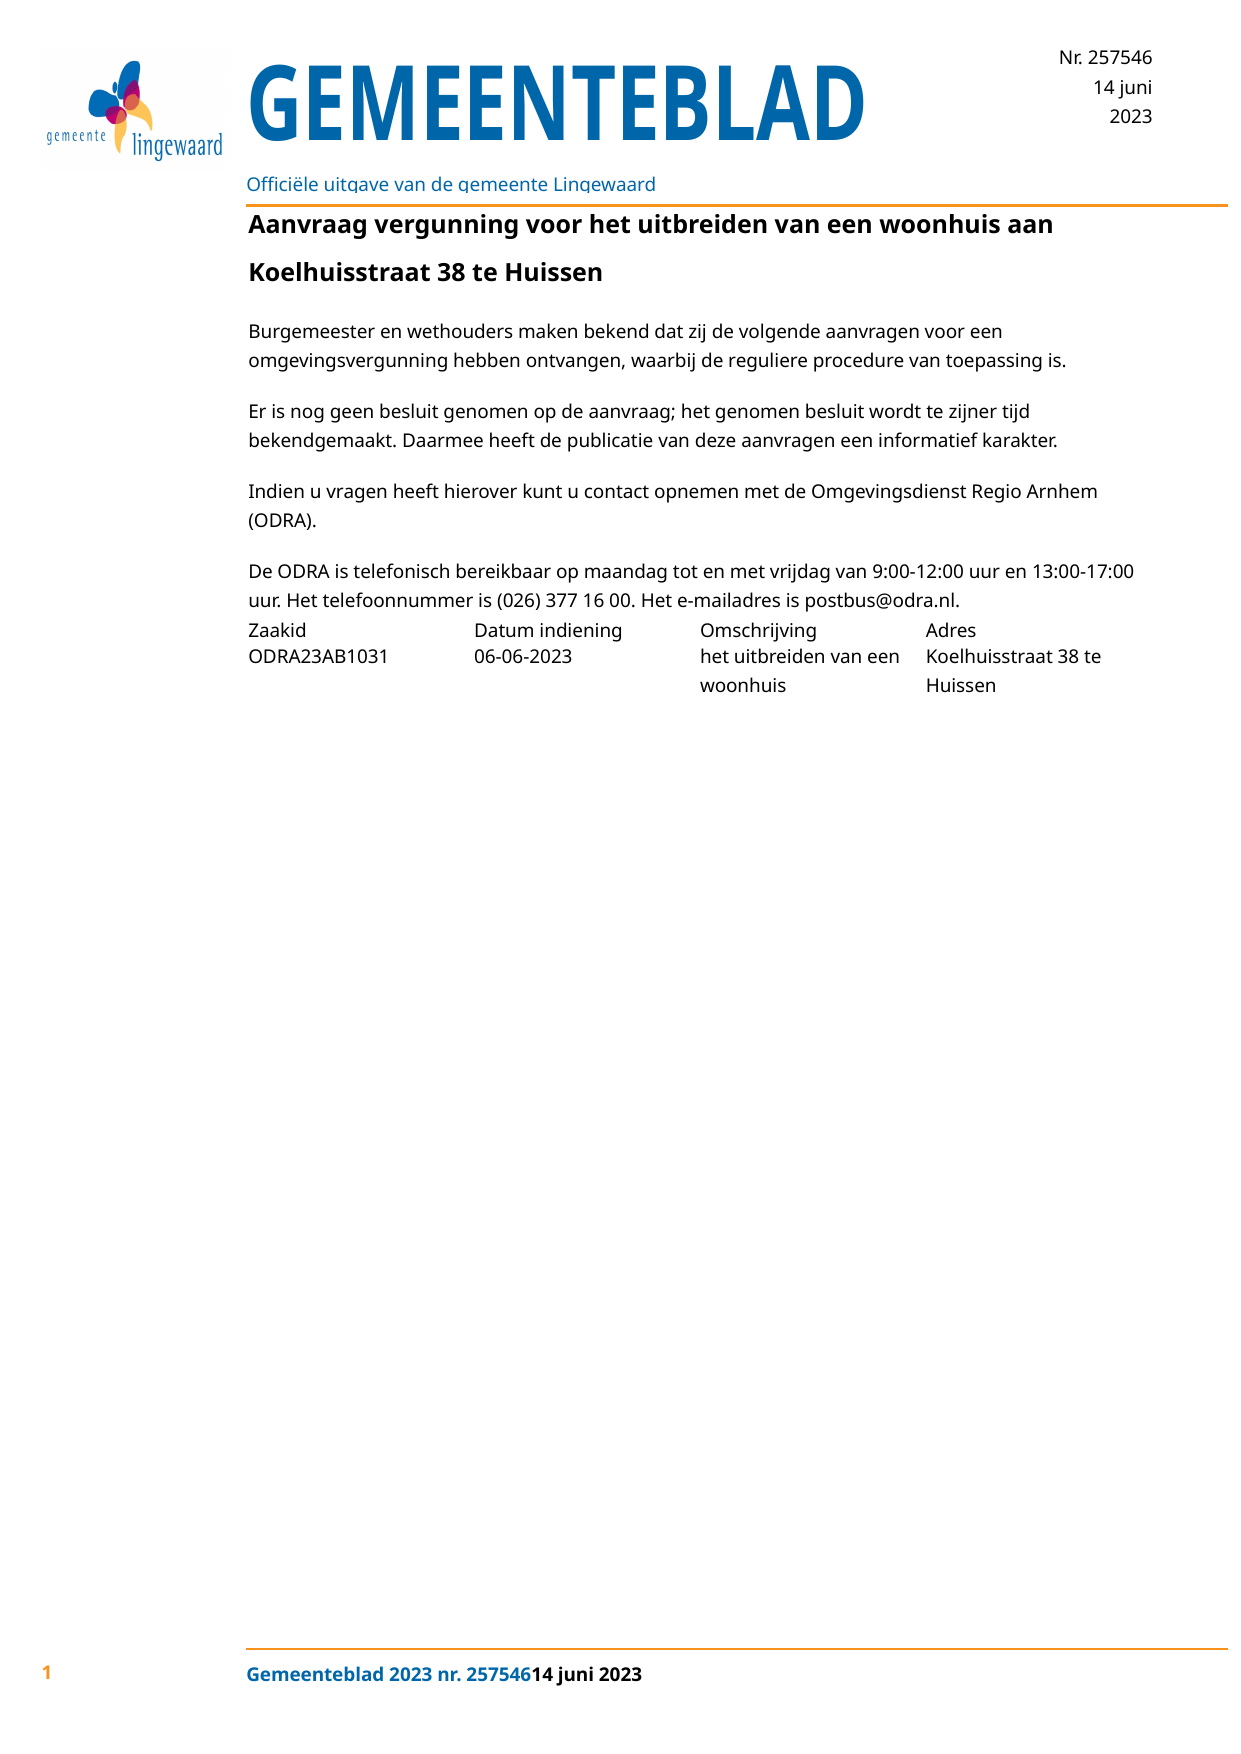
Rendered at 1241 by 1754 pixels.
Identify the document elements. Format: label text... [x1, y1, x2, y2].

table_cell Koelhuisstraat 38 te Huissen [926, 643, 1152, 698]
text Er is nog geen besluit genomen op de aanvraag; het genomen besluit wordt te zijner tijd bekendgemaakt. Daarmee heeft de publicatie van deze aanvragen een informatief karakter. [248, 398, 1152, 453]
text Indien u vragen heeft hierover kunt u contact opnemen met de Omgevingsdienst Regio Arnhem (ODRA). [248, 478, 1152, 533]
picture [41, 47, 231, 172]
text De ODRA is telefonisch bereikbaar op maandag tot en met vrijdag van 9:00-12:00 uur en 13:00-17:00 uur. Het telefoonnummer is (026) 377 16 00. Het e-mailadres is postbus@odra.nl. [248, 558, 1152, 613]
table_header Adres [926, 617, 1152, 643]
text Burgemeester en wethouders maken bekend dat zij de volgende aanvragen voor een omgevingsvergunning hebben ontvangen, waarbij de reguliere procedure van toepassing is. [248, 318, 1152, 373]
table_header Datum indiening [474, 617, 700, 643]
table_cell ODRA23AB1031 [248, 643, 474, 698]
table_header Zaakid [248, 617, 474, 643]
text Aanvraag vergunning voor het uitbreiden van een woonhuis aan Koelhuisstraat 38 te Huissen [248, 207, 1152, 288]
table_cell 06-06-2023 [474, 643, 700, 698]
table_cell het uitbreiden van een woonhuis [700, 643, 926, 698]
table_header Omschrijving [700, 617, 926, 643]
